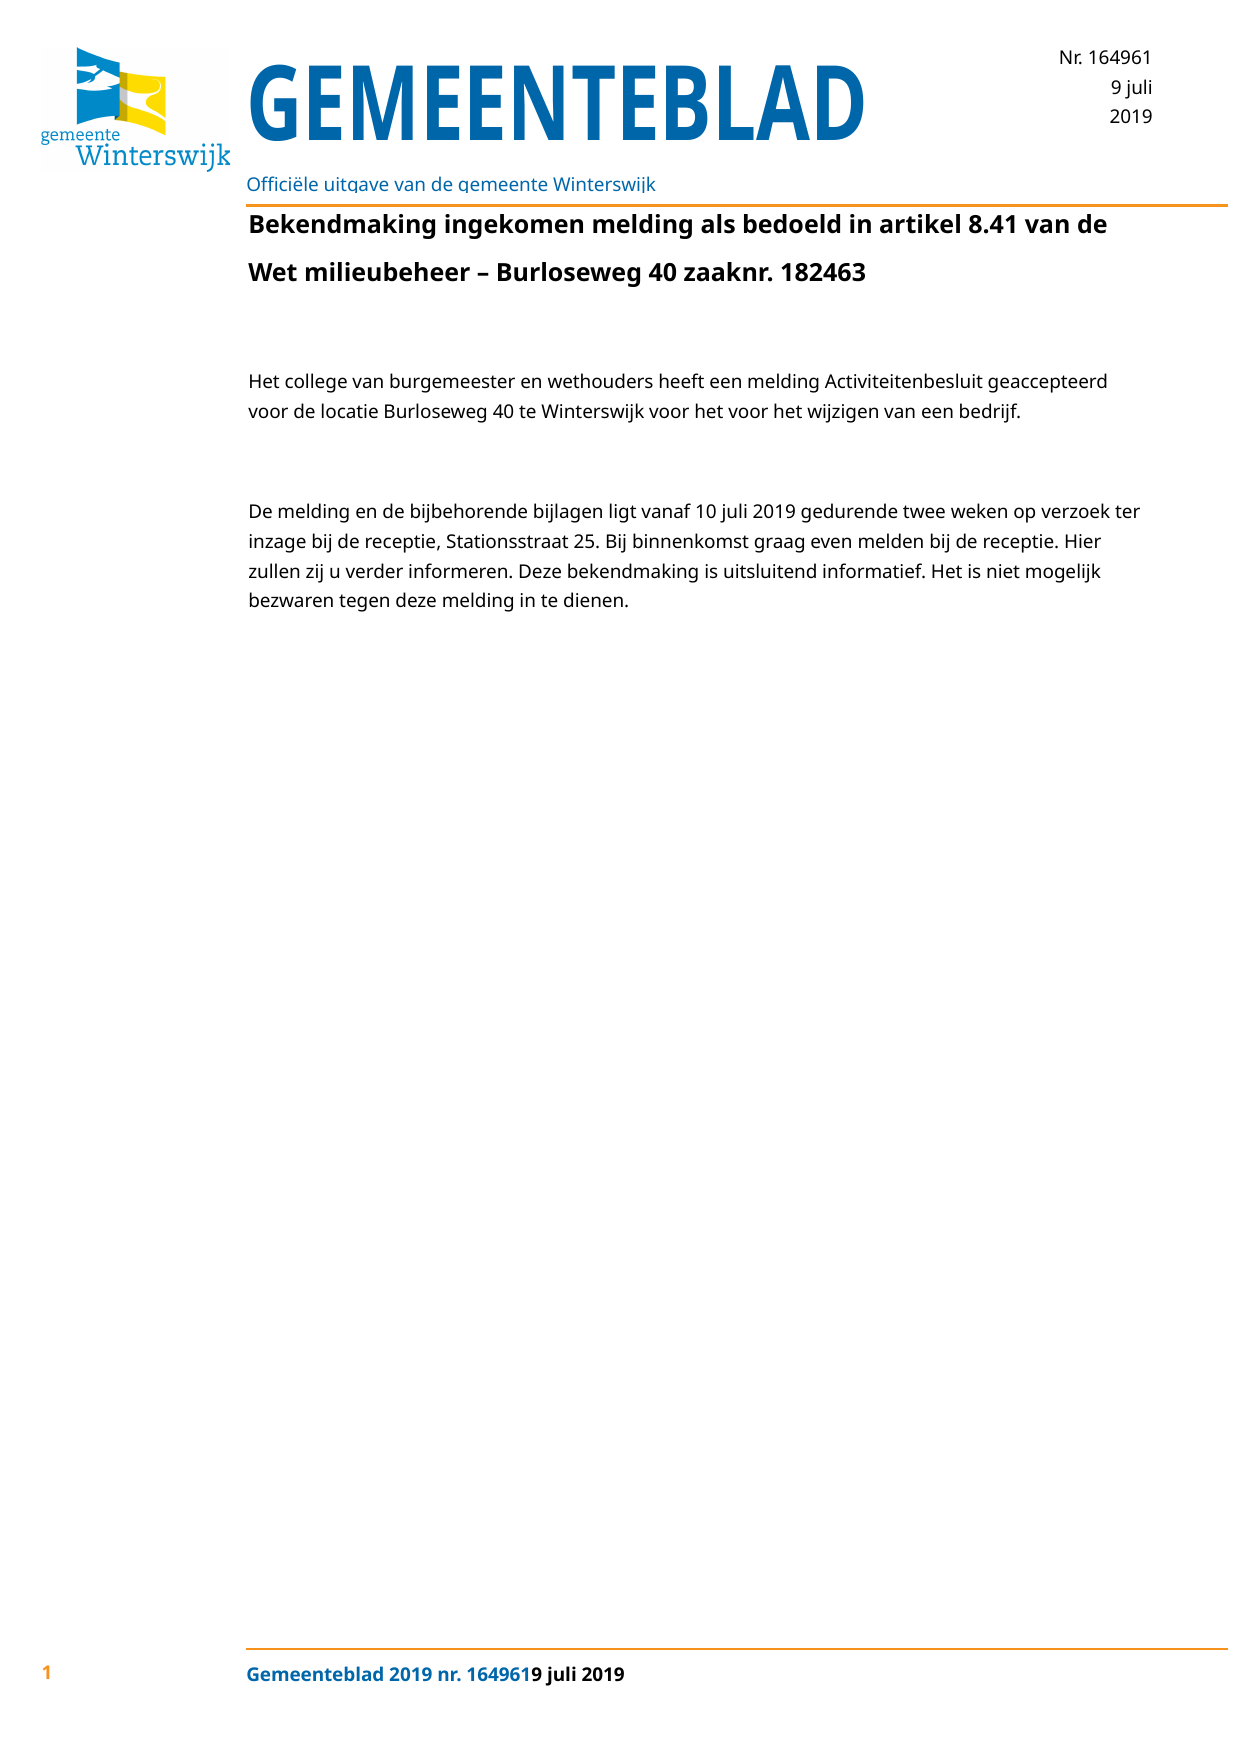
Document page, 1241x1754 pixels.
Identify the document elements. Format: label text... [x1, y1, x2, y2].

text Bekendmaking ingekomen melding als bedoeld in artikel 8.41 van de Wet milieubeheer – Burloseweg 40 zaaknr. 182463 [248, 207, 1152, 288]
picture [41, 47, 231, 172]
text De melding en de bijbehorende bijlagen ligt vanaf 10 juli 2019 gedurende twee weken op verzoek ter inzage bij de receptie, Stationsstraat 25. Bij binnenkomst graag even melden bij de receptie. Hier zullen zij u verder informeren. Deze bekendmaking is uitsluitend informatief. Het is niet mogelijk bezwaren tegen deze melding in te dienen. [248, 499, 1152, 613]
text Het college van burgemeester en wethouders heeft een melding Activiteitenbesluit geaccepteerd voor de locatie Burloseweg 40 te Winterswijk voor het voor het wijzigen van een bedrijf. [248, 368, 1152, 424]
picture [225, 153, 231, 162]
